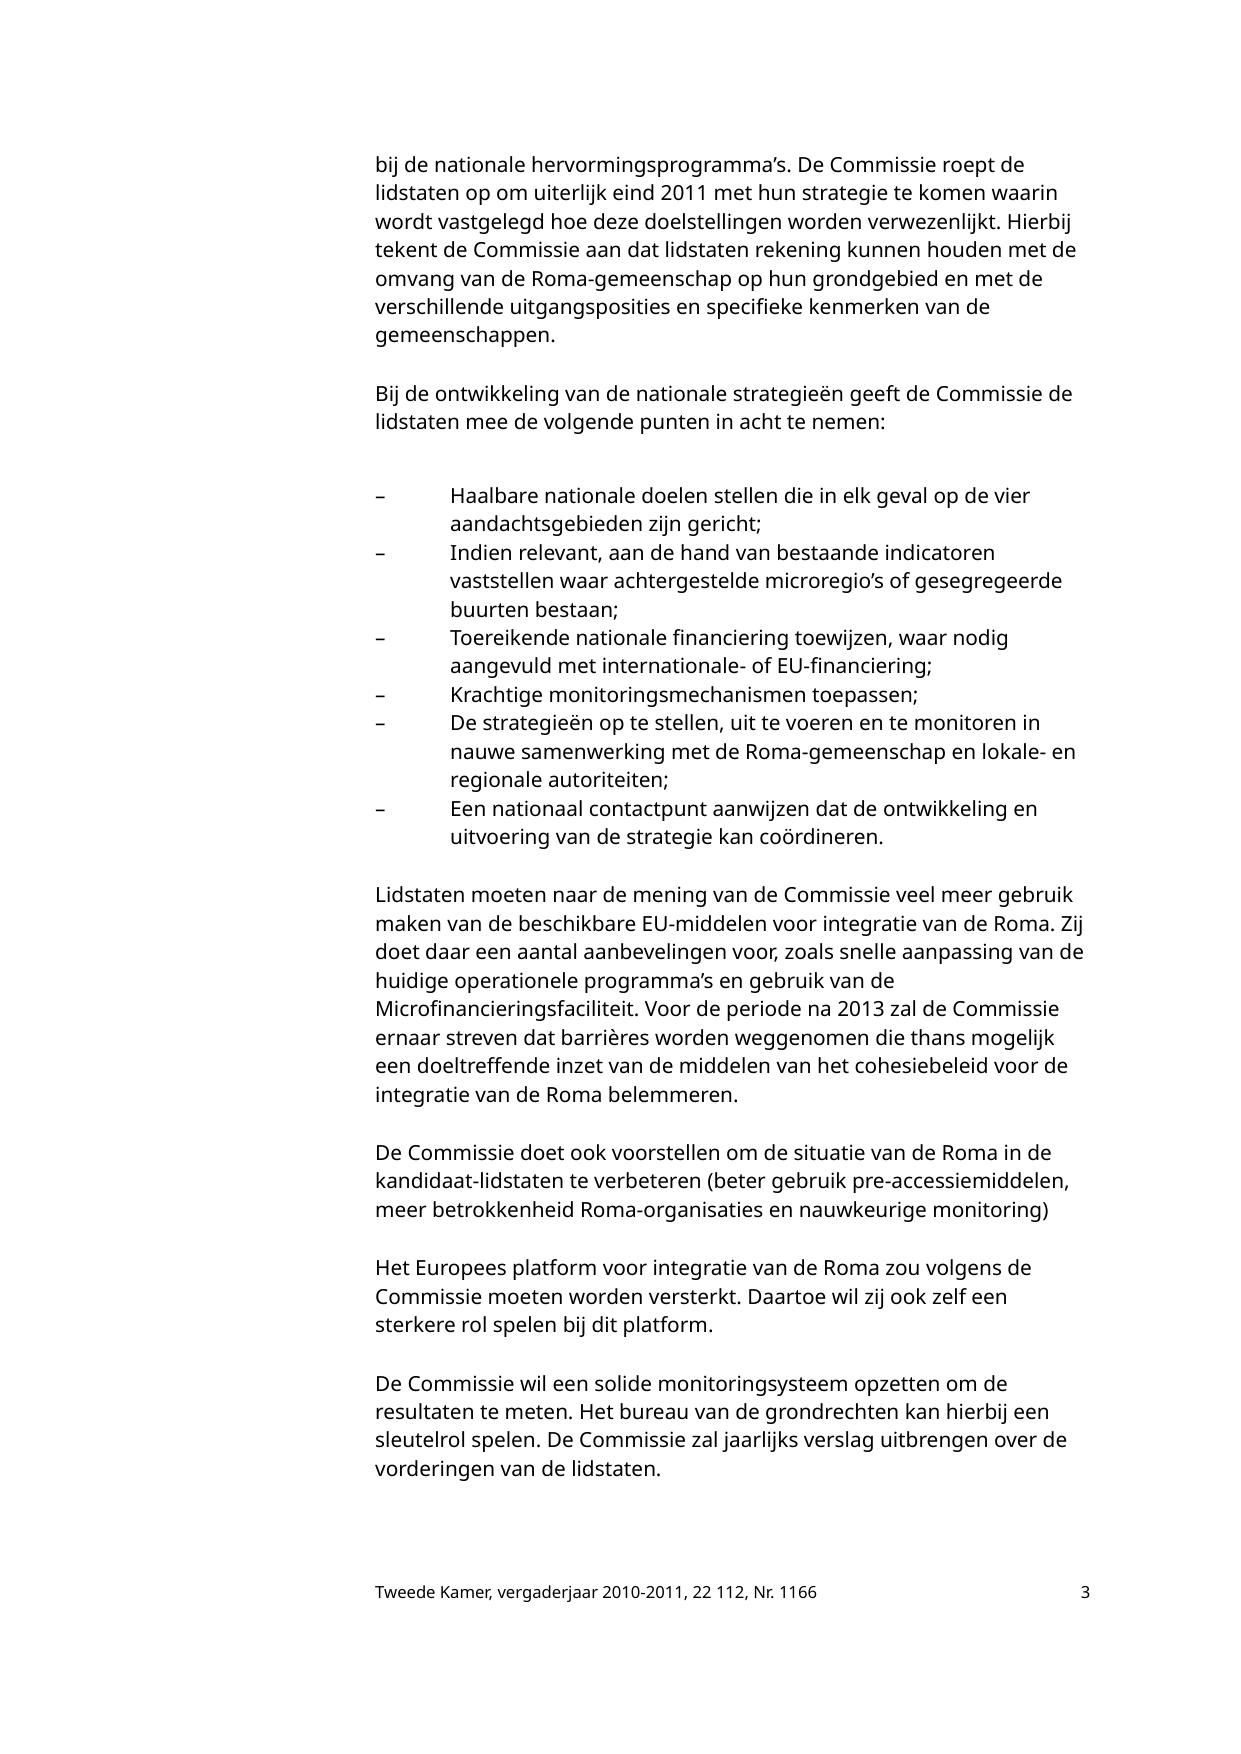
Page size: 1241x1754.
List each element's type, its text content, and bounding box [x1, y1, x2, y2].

list Indien relevant, aan de hand van bestaande indicatoren vaststellen waar achtergestelde microregio’s of gesegregeerde buurten bestaan; [375, 538, 1090, 623]
list De strategieën op te stellen, uit te voeren en te monitoren in nauwe samenwerking met de Roma-gemeenschap en lokale- en regionale autoriteiten; [375, 708, 1090, 794]
text Lidstaten moeten naar de mening van de Commissie veel meer gebruik maken van de beschikbare EU-middelen voor integratie van de Roma. Zij doet daar een aantal aanbevelingen voor, zoals snelle aanpassing van de huidige operationele programma’s en gebruik van de Microfinancieringsfaciliteit. Voor de periode na 2013 zal de Commissie ernaar streven dat barrières worden weggenomen die thans mogelijk een doeltreffende inzet van de middelen van het cohesiebeleid voor de integratie van de Roma belemmeren. [375, 881, 1090, 1108]
list Krachtige monitoringsmechanismen toepassen; [375, 680, 1090, 708]
list Haalbare nationale doelen stellen die in elk geval op de vier aandachtsgebieden zijn gericht; [375, 481, 1090, 538]
text Bij de ontwikkeling van de nationale strategieën geeft de Commissie de lidstaten mee de volgende punten in acht te nemen: [375, 379, 1090, 436]
text De Commissie wil een solide monitoringsysteem opzetten om de resultaten te meten. Het bureau van de grondrechten kan hierbij een sleutelrol spelen. De Commissie zal jaarlijks verslag uitbrengen over de vorderingen van de lidstaten. [375, 1369, 1090, 1482]
text bij de nationale hervormingsprogramma’s. De Commissie roept de lidstaten op om uiterlijk eind 2011 met hun strategie te komen waarin wordt vastgelegd hoe deze doelstellingen worden verwezenlijkt. Hierbij tekent de Commissie aan dat lidstaten rekening kunnen houden met de omvang van de Roma-gemeenschap op hun grondgebied en met de verschillende uitgangsposities en specifieke kenmerken van de gemeenschappen. [375, 150, 1090, 349]
text De Commissie doet ook voorstellen om de situatie van de Roma in de kandidaat-lidstaten te verbeteren (beter gebruik pre-accessiemiddelen, meer betrokkenheid Roma-organisaties en nauwkeurige monitoring) [375, 1138, 1090, 1223]
text Het Europees platform voor integratie van de Roma zou volgens de Commissie moeten worden versterkt. Daartoe wil zij ook zelf een sterkere rol spelen bij dit platform. [375, 1253, 1090, 1339]
list Toereikende nationale financiering toewijzen, waar nodig aangevuld met internationale- of EU-financiering; [375, 623, 1090, 680]
list Een nationaal contactpunt aanwijzen dat de ontwikkeling en uitvoering van de strategie kan coördineren. [375, 794, 1090, 851]
